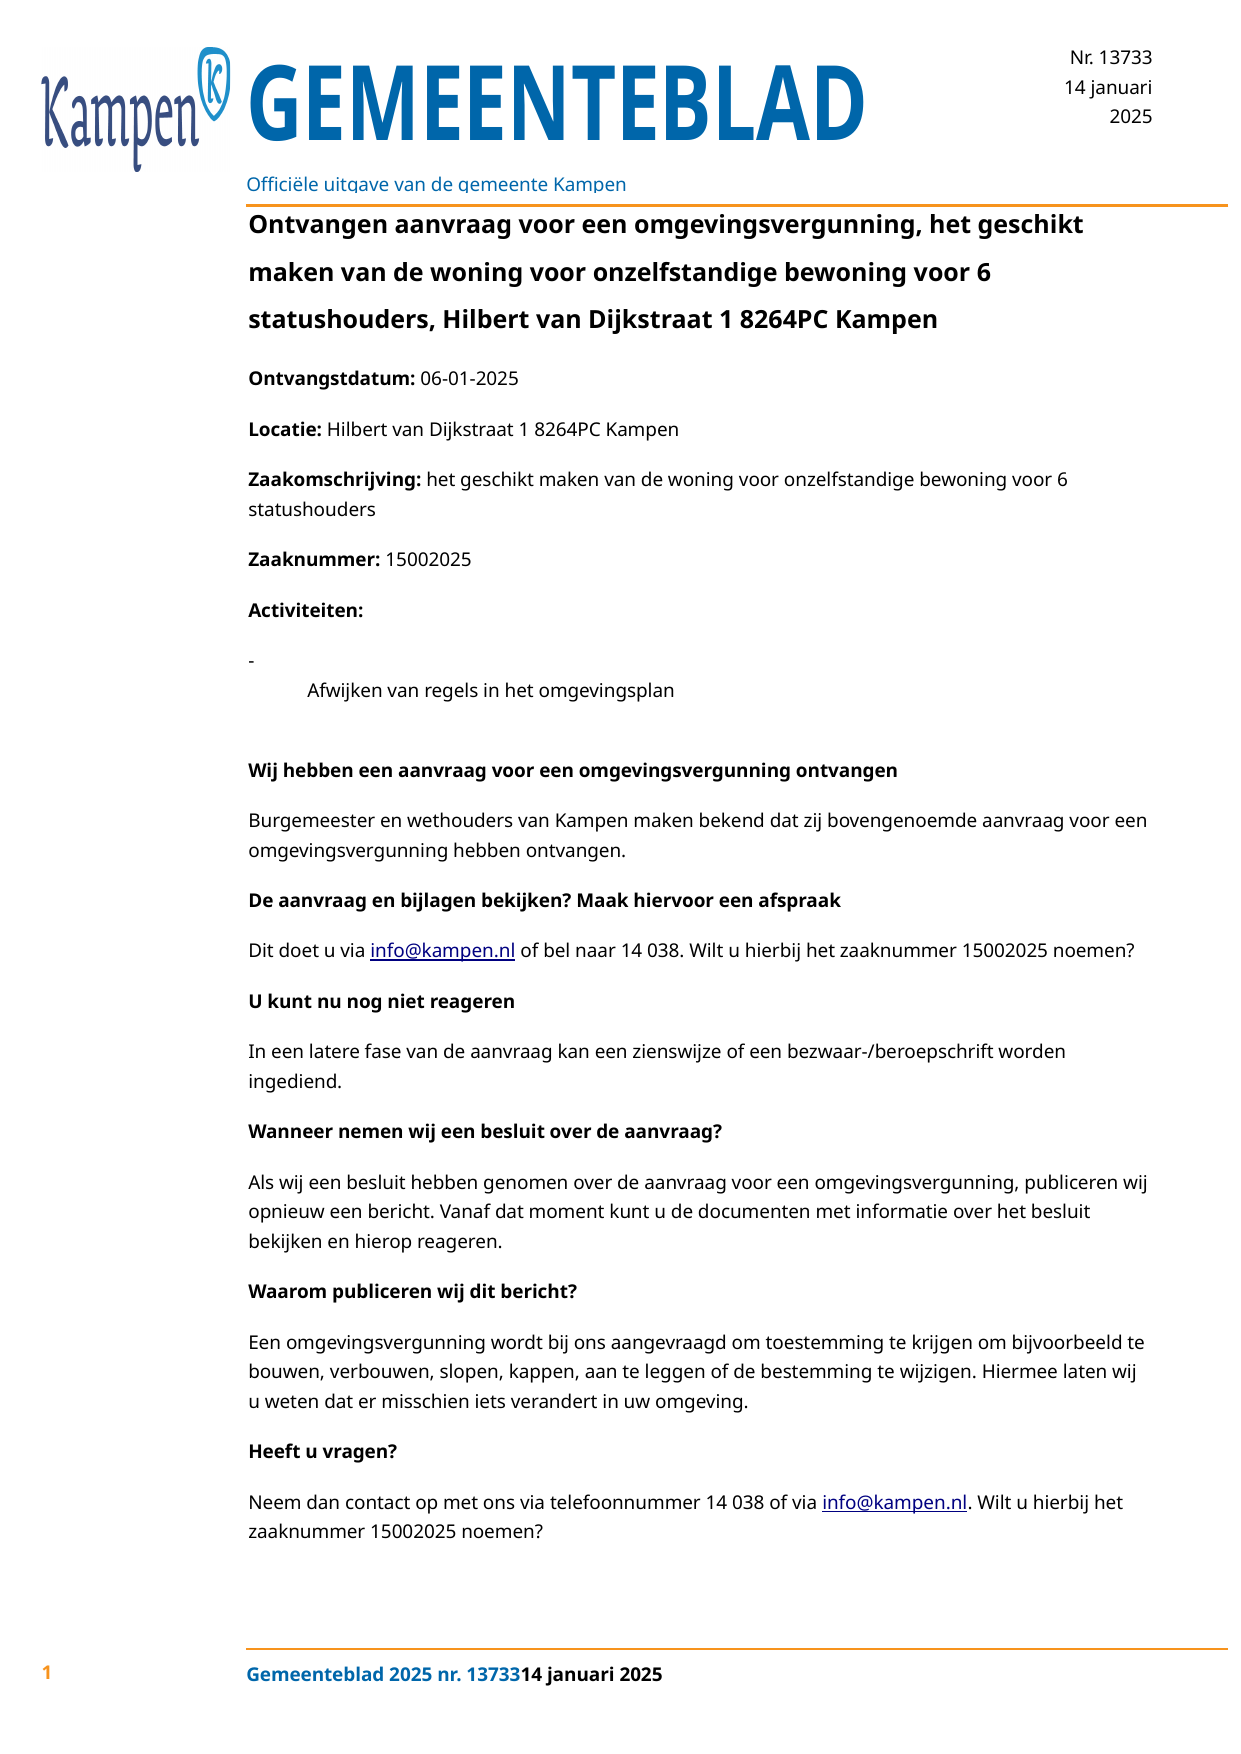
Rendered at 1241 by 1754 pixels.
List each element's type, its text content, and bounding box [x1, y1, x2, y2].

text Waarom publiceren wij dit bericht? [248, 1278, 1152, 1304]
picture [41, 47, 231, 172]
text Activiteiten: [248, 597, 1152, 622]
text U kunt nu nog niet reageren [248, 988, 1152, 1014]
text Burgemeester en wethouders van Kampen maken bekend dat zij bovengenoemde aanvraag voor een omgevingsvergunning hebben ontvangen. [248, 807, 1152, 862]
list Afwijken van regels in het omgevingsplan [248, 677, 1152, 702]
text Ontvangstdatum: 06-01-2025 [248, 366, 1152, 391]
text Wanneer nemen wij een besluit over de aanvraag? [248, 1118, 1152, 1144]
text In een latere fase van de aanvraag kan een zienswijze of een bezwaar-/beroepschrift worden ingediend. [248, 1038, 1152, 1094]
text Zaakomschrijving: het geschikt maken van de woning voor onzelfstandige bewoning voor 6 statushouders [248, 466, 1152, 522]
text Wij hebben een aanvraag voor een omgevingsvergunning ontvangen [248, 757, 1152, 782]
text Dit doet u via info@kampen.nl of bel naar 14 038. Wilt u hierbij het zaaknummer 15002025 noemen? [248, 938, 1152, 963]
text Heeft u vragen? [248, 1438, 1152, 1464]
text De aanvraag en bijlagen bekijken? Maak hiervoor een afspraak [248, 887, 1152, 913]
text Als wij een besluit hebben genomen over de aanvraag voor een omgevingsvergunning, publiceren wij opnieuw een bericht. Vanaf dat moment kunt u de documenten met informatie over het besluit bekijken en hierop reageren. [248, 1169, 1152, 1254]
text Locatie: Hilbert van Dijkstraat 1 8264PC Kampen [248, 416, 1152, 442]
text Ontvangen aanvraag voor een omgevingsvergunning, het geschikt maken van de woning voor onzelfstandige bewoning voor 6 statushouders, Hilbert van Dijkstraat 1 8264PC Kampen [248, 207, 1152, 336]
text Neem dan contact op met ons via telefoonnummer 14 038 of via info@kampen.nl. Wilt u hierbij het zaaknummer 15002025 noemen? [248, 1489, 1152, 1544]
text Een omgevingsvergunning wordt bij ons aangevraagd om toestemming te krijgen om bijvoorbeeld te bouwen, verbouwen, slopen, kappen, aan te leggen of de bestemming te wijzigen. Hiermee laten wij u weten dat er misschien iets verandert in uw omgeving. [248, 1329, 1152, 1414]
text Zaaknummer: 15002025 [248, 546, 1152, 572]
